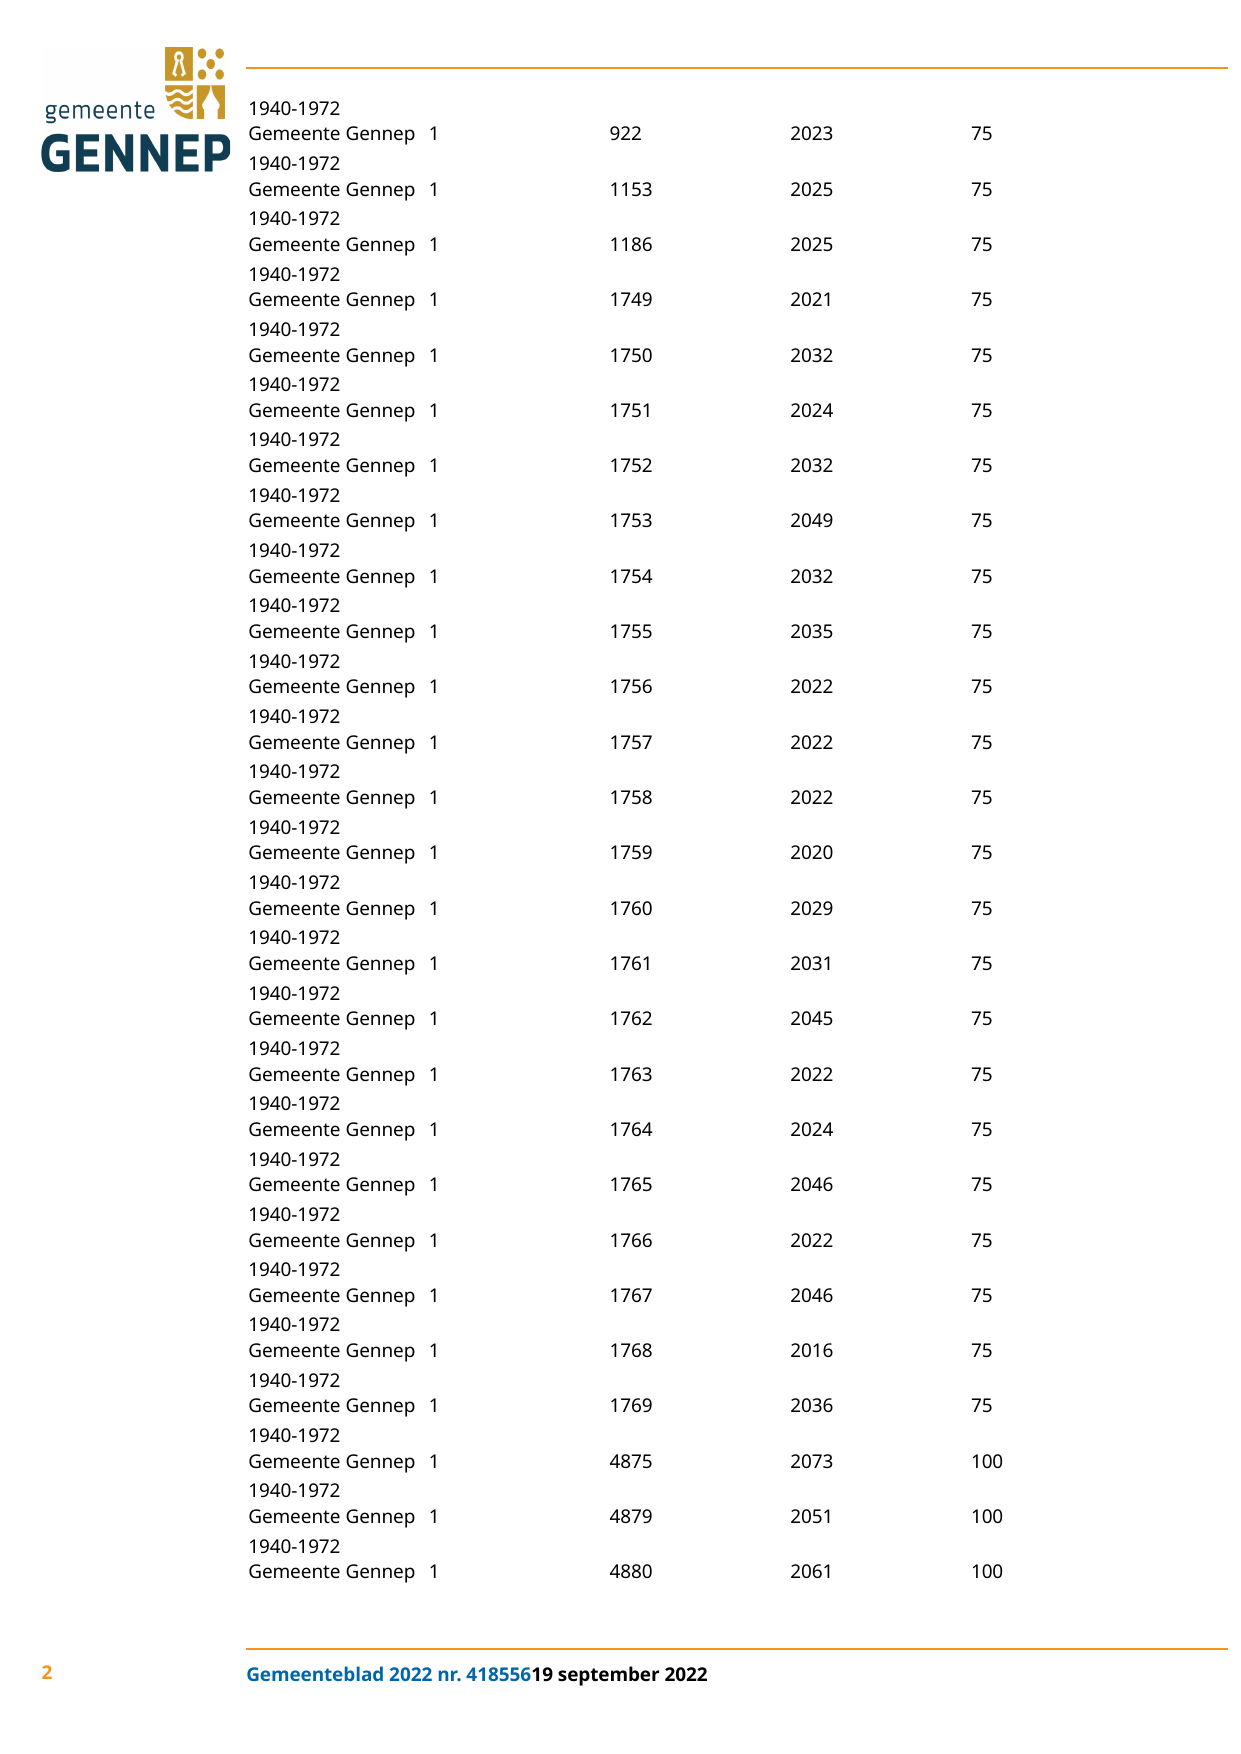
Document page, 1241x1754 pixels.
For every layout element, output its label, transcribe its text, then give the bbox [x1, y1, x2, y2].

table_cell Gemeente Gennep 1940-1972 [248, 1393, 429, 1448]
table_cell 1761 [609, 950, 790, 1006]
table_cell Gemeente Gennep 1940-1972 [248, 618, 429, 674]
table_cell 75 [971, 840, 1152, 895]
table_cell 75 [971, 1006, 1152, 1061]
table_cell 2022 [790, 1061, 971, 1116]
table_cell 2032 [790, 453, 971, 508]
table_cell 75 [971, 729, 1152, 784]
table_cell 100 [971, 1559, 1152, 1584]
table_cell 1 [429, 397, 609, 452]
table_cell Gemeente Gennep 1940-1972 [248, 784, 429, 839]
table_cell 1 [429, 176, 609, 231]
table_cell 1 [429, 840, 609, 895]
table_cell 1 [429, 1559, 609, 1584]
table_cell [609, 95, 790, 121]
table_cell 1749 [609, 286, 790, 342]
table_cell Gemeente Gennep 1940-1972 [248, 1061, 429, 1116]
picture [41, 47, 231, 172]
table_cell Gemeente Gennep 1940-1972 [248, 674, 429, 729]
table_cell 75 [971, 121, 1152, 176]
table_cell [429, 95, 609, 121]
table_cell 1940-1972 [248, 95, 429, 121]
table_cell 75 [971, 563, 1152, 618]
table_cell 75 [971, 784, 1152, 839]
table_cell 1753 [609, 508, 790, 563]
table_cell 1764 [609, 1116, 790, 1171]
table_cell 922 [609, 121, 790, 176]
table_cell 2022 [790, 674, 971, 729]
table_cell 1752 [609, 453, 790, 508]
table_cell 1 [429, 1448, 609, 1503]
table_cell 4880 [609, 1559, 790, 1584]
table_cell 1 [429, 1227, 609, 1282]
table_cell 75 [971, 231, 1152, 286]
table_cell 4875 [609, 1448, 790, 1503]
table_cell 1 [429, 895, 609, 950]
table_cell 1 [429, 1006, 609, 1061]
table_cell Gemeente Gennep 1940-1972 [248, 231, 429, 286]
table_cell 2046 [790, 1282, 971, 1337]
table_cell Gemeente Gennep 1940-1972 [248, 1282, 429, 1337]
table_cell Gemeente Gennep 1940-1972 [248, 1116, 429, 1171]
table_cell 1755 [609, 618, 790, 674]
table_cell Gemeente Gennep 1940-1972 [248, 1503, 429, 1559]
table_cell 2025 [790, 176, 971, 231]
table_cell 2036 [790, 1393, 971, 1448]
table_cell 1762 [609, 1006, 790, 1061]
table_cell 2025 [790, 231, 971, 286]
table_cell 2021 [790, 286, 971, 342]
table_cell 1 [429, 618, 609, 674]
table_cell 2073 [790, 1448, 971, 1503]
table_cell 1 [429, 121, 609, 176]
table_cell 75 [971, 176, 1152, 231]
table_cell 100 [971, 1503, 1152, 1559]
table_cell 100 [971, 1448, 1152, 1503]
table_cell 1765 [609, 1171, 790, 1227]
table_cell 75 [971, 1282, 1152, 1337]
table_cell 2046 [790, 1171, 971, 1227]
table_cell 2061 [790, 1559, 971, 1584]
table_cell 2051 [790, 1503, 971, 1559]
table_cell [971, 95, 1152, 121]
table_cell 2022 [790, 784, 971, 839]
table_cell 2035 [790, 618, 971, 674]
table_cell 1 [429, 784, 609, 839]
table_cell 1 [429, 453, 609, 508]
table_cell 75 [971, 895, 1152, 950]
table_cell 75 [971, 1338, 1152, 1393]
table_cell Gemeente Gennep 1940-1972 [248, 508, 429, 563]
table_cell Gemeente Gennep 1940-1972 [248, 342, 429, 397]
table_cell 1763 [609, 1061, 790, 1116]
table_cell 1 [429, 508, 609, 563]
table_cell 2022 [790, 1227, 971, 1282]
table_cell 1 [429, 1338, 609, 1393]
table_cell 75 [971, 453, 1152, 508]
table_cell 1 [429, 674, 609, 729]
table_cell 1754 [609, 563, 790, 618]
table_cell 2032 [790, 563, 971, 618]
table_cell 1 [429, 342, 609, 397]
table_cell 2029 [790, 895, 971, 950]
table_cell 1 [429, 286, 609, 342]
table_cell 75 [971, 397, 1152, 452]
table_cell 75 [971, 508, 1152, 563]
table_cell 2020 [790, 840, 971, 895]
table_cell Gemeente Gennep 1940-1972 [248, 121, 429, 176]
table_cell 1757 [609, 729, 790, 784]
table_cell Gemeente Gennep 1940-1972 [248, 563, 429, 618]
table_cell 1 [429, 950, 609, 1006]
table_cell 75 [971, 1171, 1152, 1227]
table_cell Gemeente Gennep 1940-1972 [248, 1006, 429, 1061]
table_cell 1 [429, 729, 609, 784]
table_cell Gemeente Gennep 1940-1972 [248, 286, 429, 342]
table_cell 2031 [790, 950, 971, 1006]
table_cell 75 [971, 286, 1152, 342]
table_cell 75 [971, 950, 1152, 1006]
table_cell 75 [971, 618, 1152, 674]
table_cell 2032 [790, 342, 971, 397]
table_cell 1769 [609, 1393, 790, 1448]
table_cell 1 [429, 1171, 609, 1227]
table_cell Gemeente Gennep 1940-1972 [248, 1227, 429, 1282]
table_cell 1767 [609, 1282, 790, 1337]
table_cell 2049 [790, 508, 971, 563]
table_cell 2024 [790, 1116, 971, 1171]
table_cell Gemeente Gennep 1940-1972 [248, 729, 429, 784]
table_cell 75 [971, 342, 1152, 397]
table_cell 75 [971, 1061, 1152, 1116]
table_cell 2016 [790, 1338, 971, 1393]
table_cell Gemeente Gennep 1940-1972 [248, 1171, 429, 1227]
table_cell 1759 [609, 840, 790, 895]
table_cell 1 [429, 231, 609, 286]
table_cell Gemeente Gennep 1940-1972 [248, 453, 429, 508]
table_cell 1153 [609, 176, 790, 231]
table_cell 75 [971, 1227, 1152, 1282]
table_cell [790, 95, 971, 121]
table_cell 75 [971, 1116, 1152, 1171]
table_cell 1186 [609, 231, 790, 286]
table_cell 2024 [790, 397, 971, 452]
table_cell 1766 [609, 1227, 790, 1282]
table_cell 75 [971, 1393, 1152, 1448]
table_cell 1750 [609, 342, 790, 397]
table_cell Gemeente Gennep 1940-1972 [248, 176, 429, 231]
table_cell 1768 [609, 1338, 790, 1393]
table_cell 1 [429, 1282, 609, 1337]
table_cell Gemeente Gennep 1940-1972 [248, 895, 429, 950]
table_cell 1751 [609, 397, 790, 452]
table_cell 2023 [790, 121, 971, 176]
table_cell 2022 [790, 729, 971, 784]
table_cell Gemeente Gennep [248, 1559, 429, 1584]
table_cell 4879 [609, 1503, 790, 1559]
table_cell 1 [429, 1061, 609, 1116]
table_cell Gemeente Gennep 1940-1972 [248, 840, 429, 895]
table_cell 1758 [609, 784, 790, 839]
table_cell 2045 [790, 1006, 971, 1061]
table_cell 1 [429, 563, 609, 618]
table_cell Gemeente Gennep 1940-1972 [248, 950, 429, 1006]
table_cell Gemeente Gennep 1940-1972 [248, 1448, 429, 1503]
table_cell 1 [429, 1393, 609, 1448]
table_cell Gemeente Gennep 1940-1972 [248, 397, 429, 452]
table_cell 1 [429, 1116, 609, 1171]
table_cell 1756 [609, 674, 790, 729]
table_cell 1 [429, 1503, 609, 1559]
table_cell Gemeente Gennep 1940-1972 [248, 1338, 429, 1393]
table_cell 1760 [609, 895, 790, 950]
table_cell 75 [971, 674, 1152, 729]
